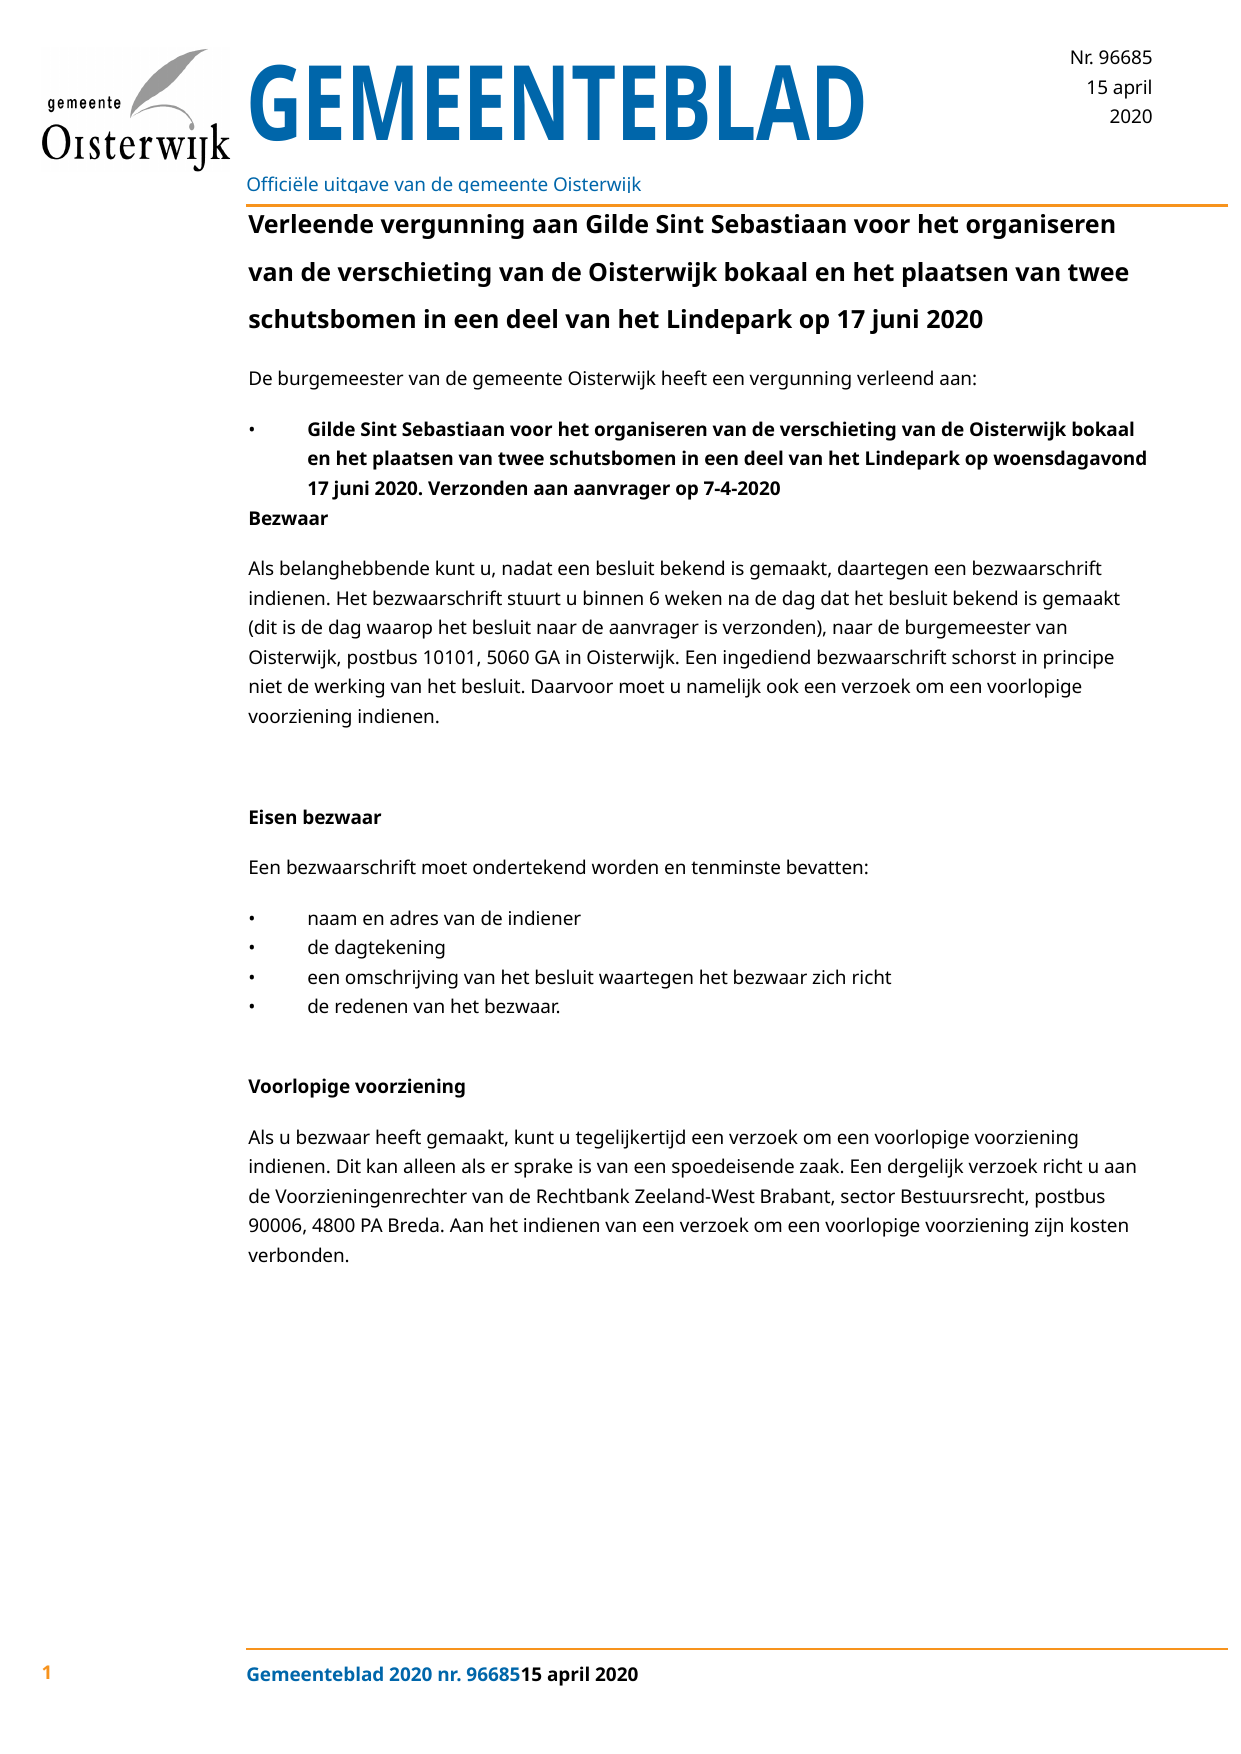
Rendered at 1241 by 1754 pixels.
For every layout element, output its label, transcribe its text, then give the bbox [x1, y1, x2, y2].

text Als belanghebbende kunt u, nadat een besluit bekend is gemaakt, daartegen een bezwaarschrift indienen. Het bezwaarschrift stuurt u binnen 6 weken na de dag dat het besluit bekend is gemaakt (dit is de dag waarop het besluit naar de aanvrager is verzonden), naar de burgemeester van Oisterwijk, postbus 10101, 5060 GA in Oisterwijk. Een ingediend bezwaarschrift schorst in principe niet de werking van het besluit. Daarvoor moet u namelijk ook een verzoek om een voorlopige voorziening indienen. [248, 555, 1152, 729]
list de dagtekening [248, 934, 1152, 960]
picture [41, 47, 231, 172]
list een omschrijving van het besluit waartegen het bezwaar zich richt [248, 964, 1152, 989]
text Als u bezwaar heeft gemaakt, kunt u tegelijkertijd een verzoek om een voorlopige voorziening indienen. Dit kan alleen als er sprake is van een spoedeisende zaak. Een dergelijk verzoek richt u aan de Voorzieningenrechter van de Rechtbank Zeeland-West Brabant, sector Bestuursrecht, postbus 90006, 4800 PA Breda. Aan het indienen van een verzoek om een voorlopige voorziening zijn kosten verbonden. [248, 1124, 1152, 1268]
list naam en adres van de indiener [248, 905, 1152, 930]
text Voorlopige voorziening [248, 1073, 1152, 1099]
list Gilde Sint Sebastiaan voor het organiseren van de verschieting van de Oisterwijk bokaal en het plaatsen van twee schutsbomen in een deel van het Lindepark op woensdagavond 17 juni 2020. Verzonden aan aanvrager op 7-4-2020 [248, 416, 1152, 501]
text Eisen bezwaar [248, 804, 1152, 829]
list de redenen van het bezwaar. [248, 993, 1152, 1019]
text De burgemeester van de gemeente Oisterwijk heeft een vergunning verleend aan: [248, 366, 1152, 391]
text Verleende vergunning aan Gilde Sint Sebastiaan voor het organiseren van de verschieting van de Oisterwijk bokaal en het plaatsen van twee schutsbomen in een deel van het Lindepark op 17 juni 2020 [248, 207, 1152, 336]
text Bezwaar [248, 505, 1152, 530]
text Een bezwaarschrift moet ondertekend worden en tenminste bevatten: [248, 854, 1152, 880]
